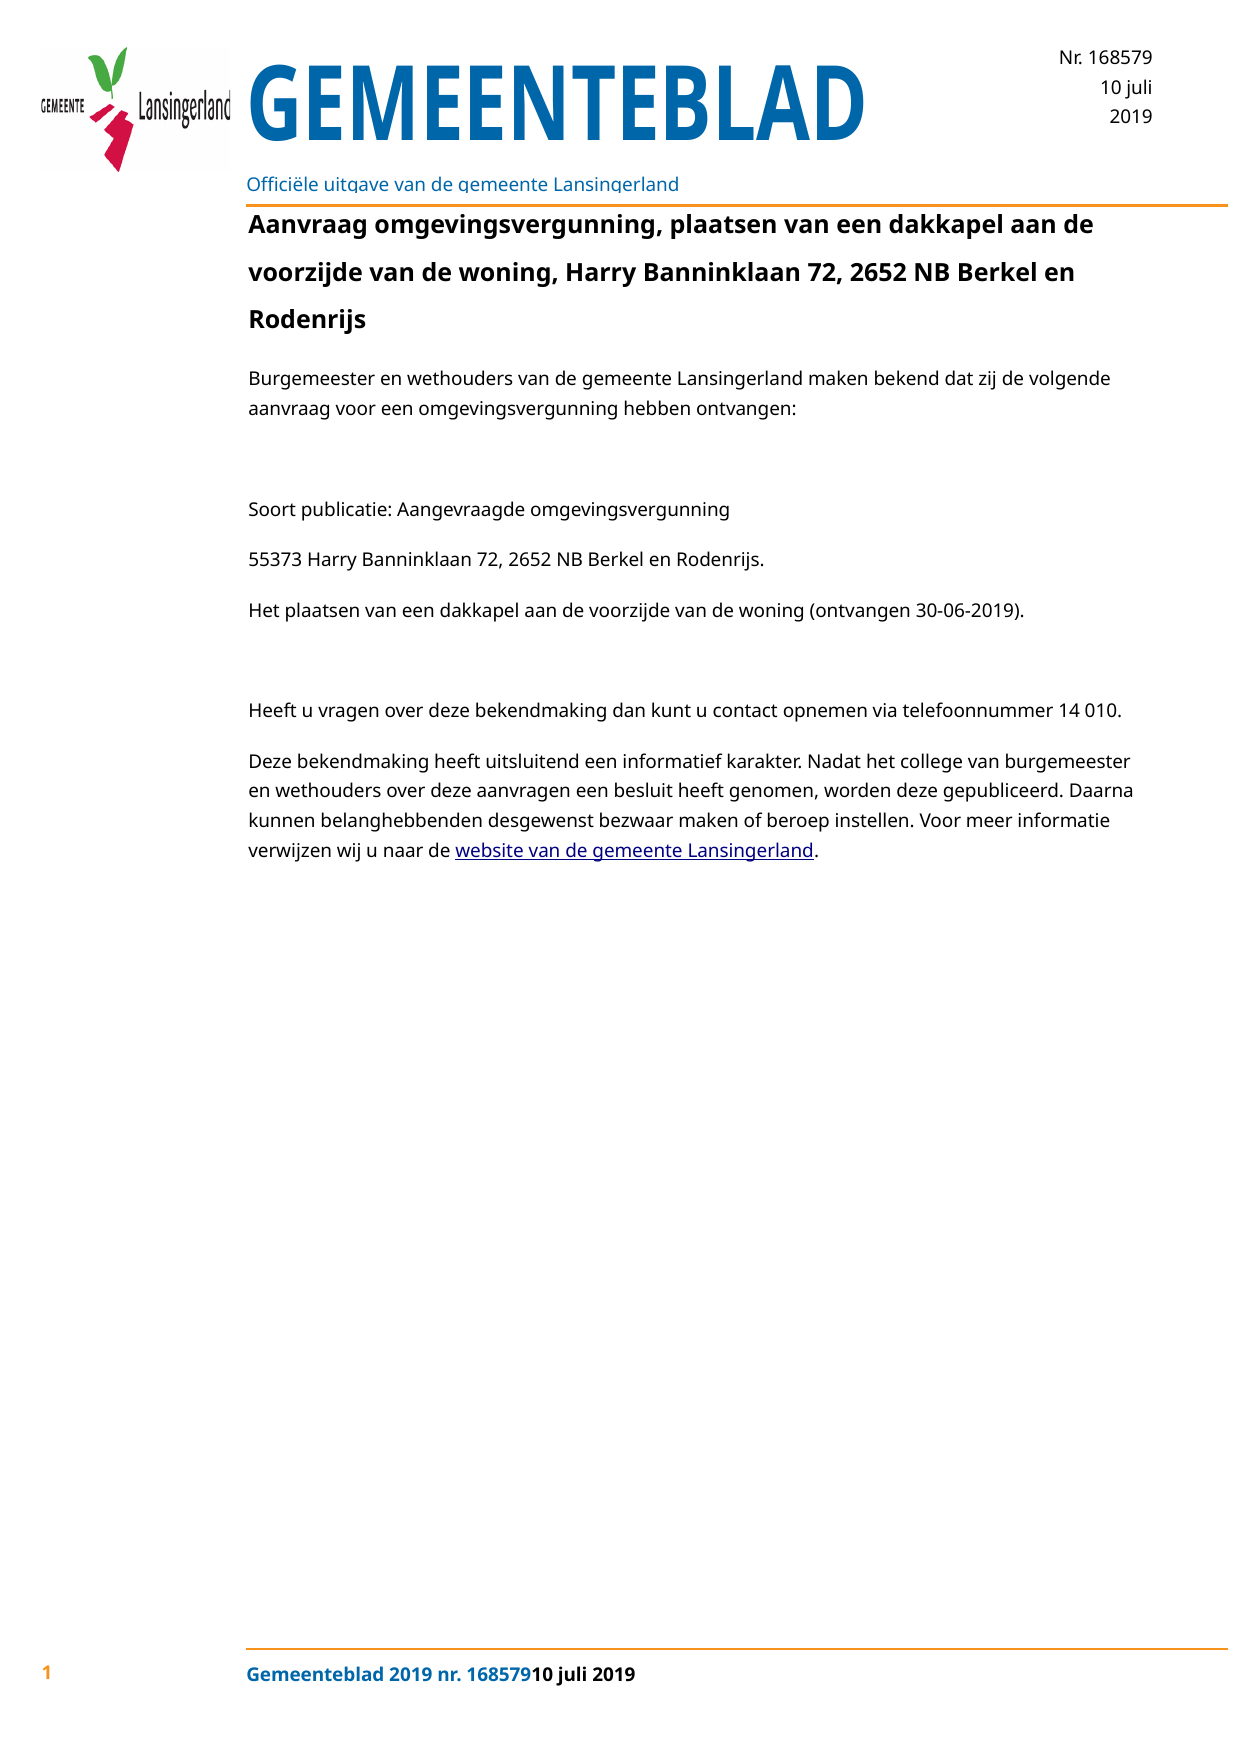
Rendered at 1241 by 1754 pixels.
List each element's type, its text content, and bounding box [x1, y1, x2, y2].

text Het plaatsen van een dakkapel aan de voorzijde van de woning (ontvangen 30-06-2019). [248, 597, 1152, 622]
picture [41, 47, 231, 172]
text Burgemeester en wethouders van de gemeente Lansingerland maken bekend dat zij de volgende aanvraag voor een omgevingsvergunning hebben ontvangen: [248, 366, 1152, 421]
text Deze bekendmaking heeft uitsluitend een informatief karakter. Nadat het college van burgemeester en wethouders over deze aanvragen een besluit heeft genomen, worden deze gepubliceerd. Daarna kunnen belanghebbenden desgewenst bezwaar maken of beroep instellen. Voor meer informatie verwijzen wij u naar de website van de gemeente Lansingerland. [248, 748, 1152, 862]
text 55373 Harry Banninklaan 72, 2652 NB Berkel en Rodenrijs. [248, 546, 1152, 572]
text Soort publicatie: Aangevraagde omgevingsvergunning [248, 496, 1152, 522]
text Heeft u vragen over deze bekendmaking dan kunt u contact opnemen via telefoonnummer 14 010. [248, 698, 1152, 723]
text Aanvraag omgevingsvergunning, plaatsen van een dakkapel aan de voorzijde van de woning, Harry Banninklaan 72, 2652 NB Berkel en Rodenrijs [248, 207, 1152, 336]
